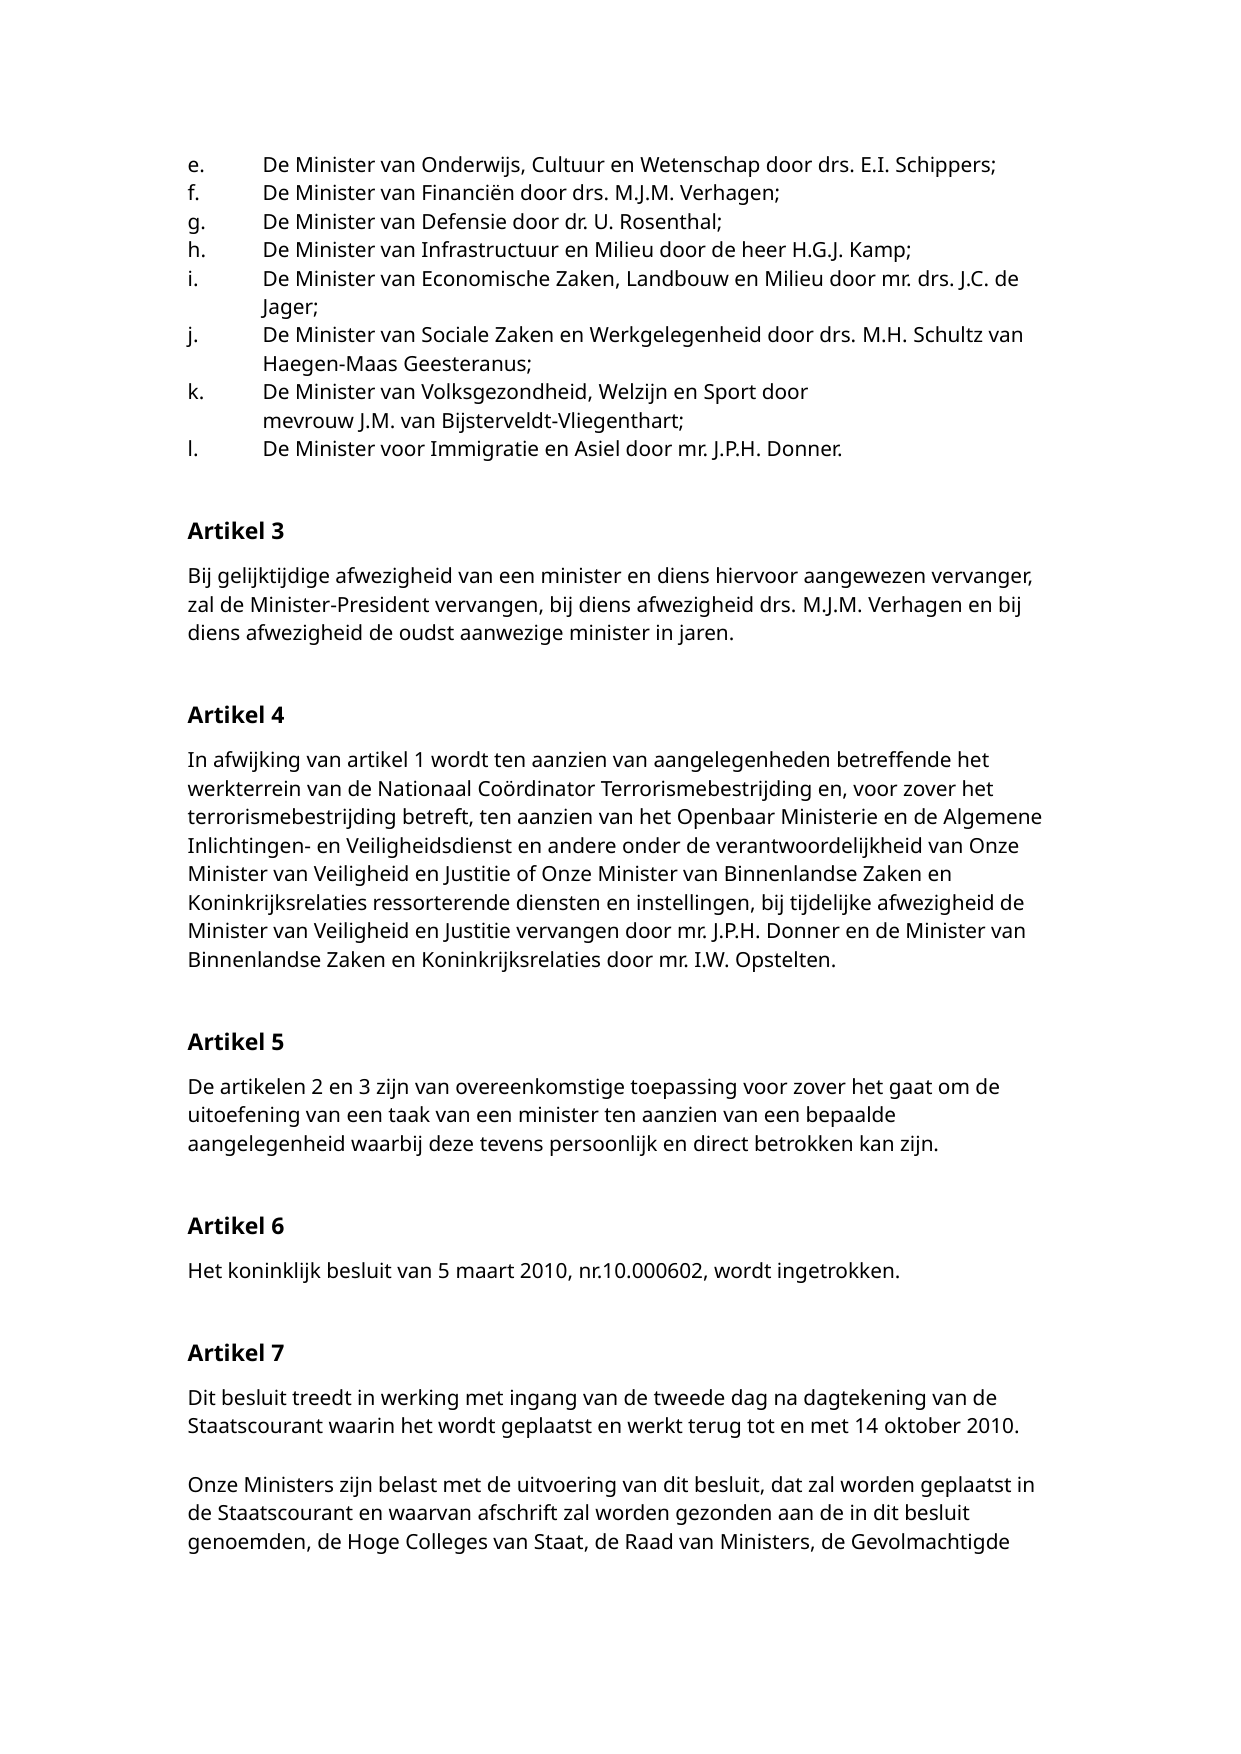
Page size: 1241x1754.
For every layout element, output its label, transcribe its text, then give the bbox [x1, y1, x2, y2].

list De Minister van Onderwijs, Cultuur en Wetenschap door drs. E.I. Schippers; [187, 150, 1053, 178]
subtitle Artikel 5 [187, 1026, 1053, 1057]
subtitle Artikel 3 [187, 515, 1053, 547]
text Onze Ministers zijn belast met de uitvoering van dit besluit, dat zal worden geplaatst in de Staatscourant en waarvan afschrift zal worden gezonden aan de in dit besluit genoemden, de Hoge Colleges van Staat, de Raad van Ministers, de Gevolmachtigde [187, 1470, 1053, 1555]
text Het koninklijk besluit van 5 maart 2010, nr.10.000602, wordt ingetrokken. [187, 1256, 1053, 1284]
text Dit besluit treedt in werking met ingang van de tweede dag na dagtekening van de Staatscourant waarin het wordt geplaatst en werkt terug tot en met 14 oktober 2010. [187, 1383, 1053, 1440]
text De artikelen 2 en 3 zijn van overeenkomstige toepassing voor zover het gaat om de uitoefening van een taak van een minister ten aanzien van een bepaalde aangelegenheid waarbij deze tevens persoonlijk en direct betrokken kan zijn. [187, 1072, 1053, 1157]
text In afwijking van artikel 1 wordt ten aanzien van aangelegenheden betreffende het werkterrein van de Nationaal Coördinator Terrorismebestrijding en, voor zover het terrorismebestrijding betreft, ten aanzien van het Openbaar Ministerie en de Algemene Inlichtingen- en Veiligheidsdienst en andere onder de verantwoordelijkheid van Onze Minister van Veiligheid en Justitie of Onze Minister van Binnenlandse Zaken en Koninkrijksrelaties ressorterende diensten en instellingen, bij tijdelijke afwezigheid de Minister van Veiligheid en Justitie vervangen door mr. J.P.H. Donner en de Minister van Binnenlandse Zaken en Koninkrijksrelaties door mr. I.W. Opstelten. [187, 746, 1053, 973]
list De Minister van Economische Zaken, Landbouw en Milieu door mr. drs. J.C. de Jager; [187, 264, 1053, 321]
subtitle Artikel 6 [187, 1210, 1053, 1241]
list De Minister van Sociale Zaken en Werkgelegenheid door drs. M.H. Schultz van Haegen-Maas Geesteranus; [187, 321, 1053, 377]
list De Minister van Financiën door drs. M.J.M. Verhagen; [187, 178, 1053, 207]
text Bij gelijktijdige afwezigheid van een minister en diens hiervoor aangewezen vervanger, zal de Minister-President vervangen, bij diens afwezigheid drs. M.J.M. Verhagen en bij diens afwezigheid de oudst aanwezige minister in jaren. [187, 562, 1053, 647]
list De Minister voor Immigratie en Asiel door mr. J.P.H. Donner. [187, 434, 1053, 463]
subtitle Artikel 7 [187, 1337, 1053, 1368]
subtitle Artikel 4 [187, 699, 1053, 731]
list De Minister van Infrastructuur en Milieu door de heer H.G.J. Kamp; [187, 235, 1053, 264]
list De Minister van Volksgezondheid, Welzijn en Sport door mevrouw J.M. van Bijsterveldt-Vliegenthart; [187, 377, 1053, 434]
list De Minister van Defensie door dr. U. Rosenthal; [187, 207, 1053, 235]
